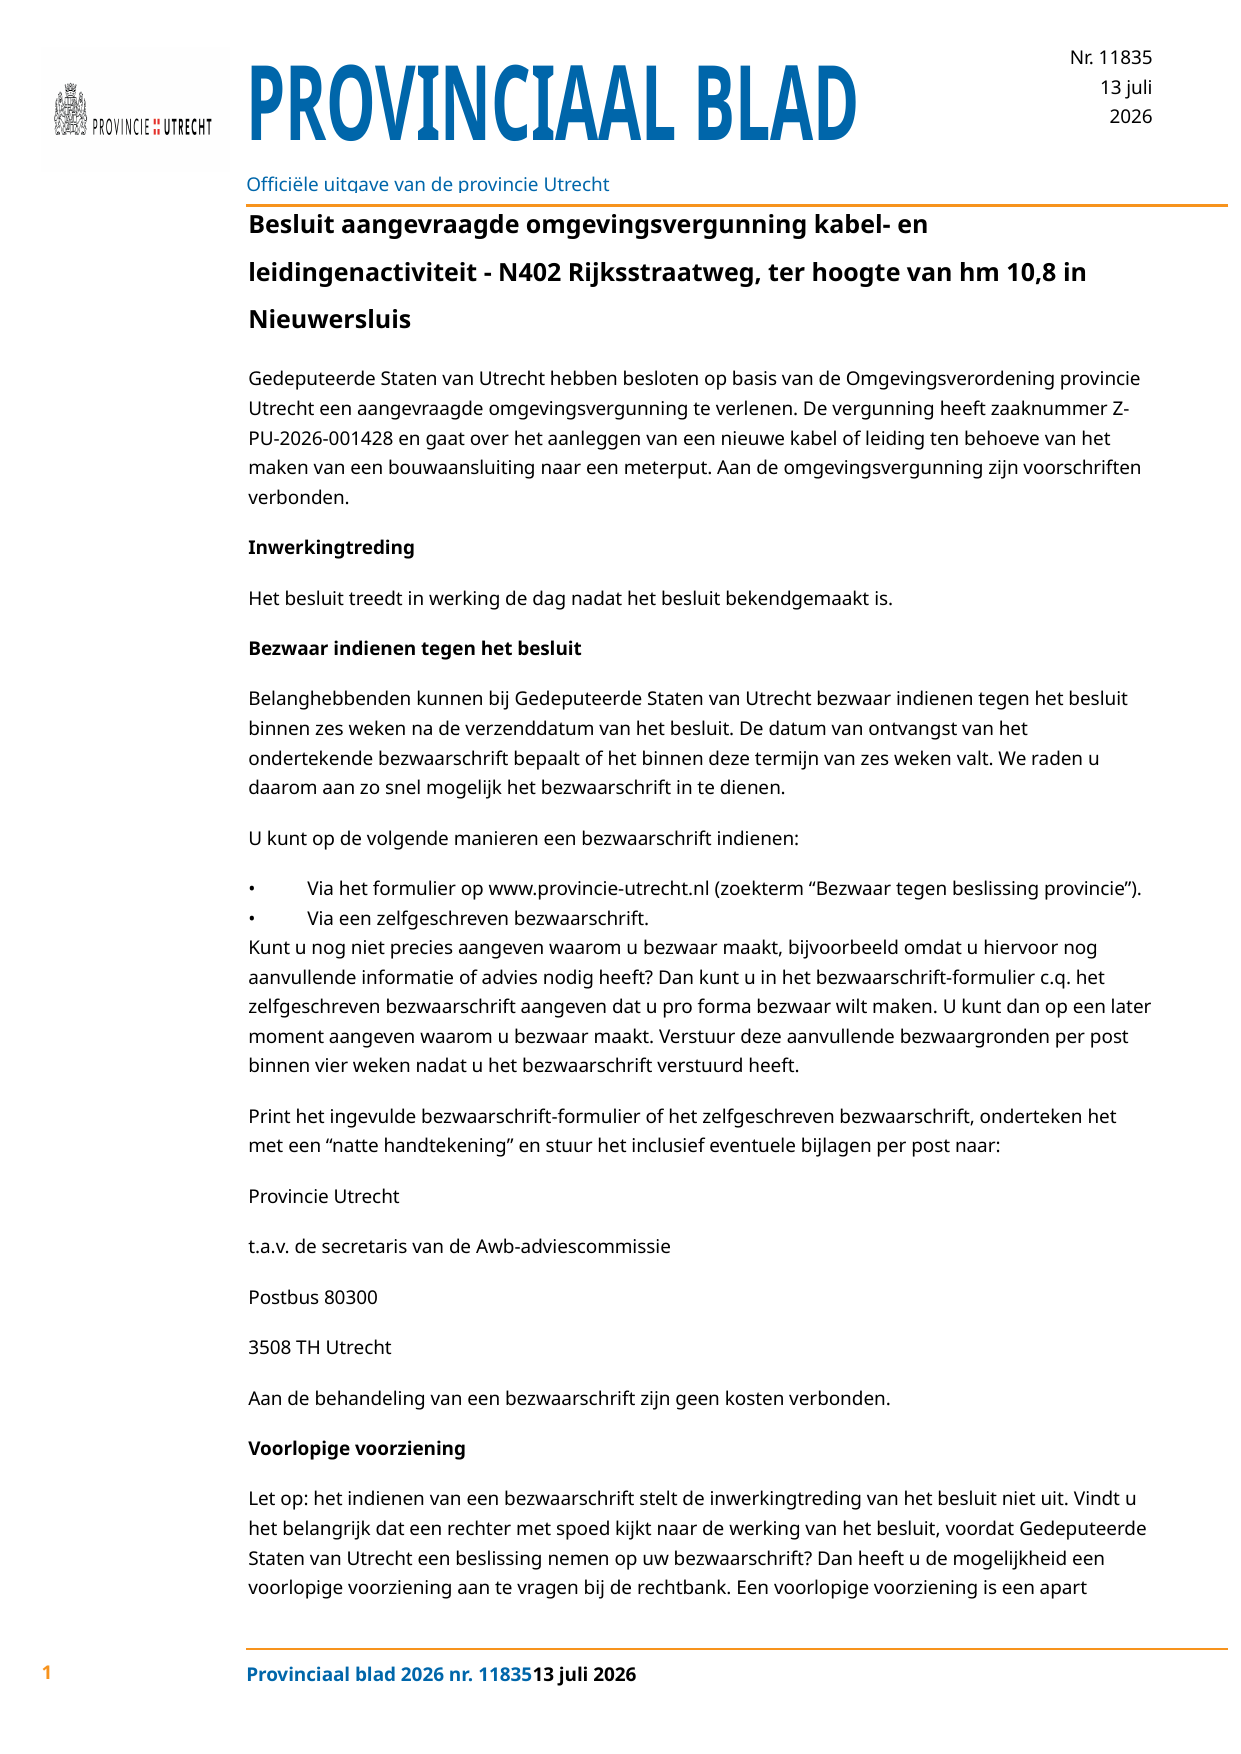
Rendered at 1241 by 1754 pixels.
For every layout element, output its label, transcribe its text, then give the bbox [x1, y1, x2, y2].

text Aan de behandeling van een bezwaarschrift zijn geen kosten verbonden. [248, 1385, 1152, 1410]
text t.a.v. de secretaris van de Awb-adviescommissie [248, 1233, 1152, 1259]
text Bezwaar indienen tegen het besluit [248, 635, 1152, 661]
text Gedeputeerde Staten van Utrecht hebben besloten op basis van de Omgevingsverordening provincie Utrecht een aangevraagde omgevingsvergunning te verlenen. De vergunning heeft zaaknummer Z-PU-2026-001428 en gaat over het aanleggen van een nieuwe kabel of leiding ten behoeve van het maken van een bouwaansluiting naar een meterput. Aan de omgevingsvergunning zijn voorschriften verbonden. [248, 366, 1152, 509]
text 3508 TH Utrecht [248, 1334, 1152, 1360]
text Postbus 80300 [248, 1284, 1152, 1309]
list Via het formulier op www.provincie-utrecht.nl (zoekterm “Bezwaar tegen beslissing provincie”). [248, 875, 1152, 901]
text Belanghebbenden kunnen bij Gedeputeerde Staten van Utrecht bezwaar indienen tegen het besluit binnen zes weken na de verzenddatum van het besluit. De datum van ontvangst van het ondertekende bezwaarschrift bepaalt of het binnen deze termijn van zes weken valt. We raden u daarom aan zo snel mogelijk het bezwaarschrift in te dienen. [248, 686, 1152, 800]
text Let op: het indienen van een bezwaarschrift stelt de inwerkingtreding van het besluit niet uit. Vindt u het belangrijk dat een rechter met spoed kijkt naar de werking van het besluit, voordat Gedeputeerde Staten van Utrecht een beslissing nemen op uw bezwaarschrift? Dan heeft u de mogelijkheid een voorlopige voorziening aan te vragen bij de rechtbank. Een voorlopige voorziening is een apart [248, 1486, 1152, 1600]
text Het besluit treedt in werking de dag nadat het besluit bekendgemaakt is. [248, 585, 1152, 610]
text Kunt u nog niet precies aangeven waarom u bezwaar maakt, bijvoorbeeld omdat u hiervoor nog aanvullende informatie of advies nodig heeft? Dan kunt u in het bezwaarschrift-formulier c.q. het zelfgeschreven bezwaarschrift aangeven dat u pro forma bezwaar wilt maken. U kunt dan op een later moment aangeven waarom u bezwaar maakt. Verstuur deze aanvullende bezwaargronden per post binnen vier weken nadat u het bezwaarschrift verstuurd heeft. [248, 934, 1152, 1078]
text Besluit aangevraagde omgevingsvergunning kabel- en leidingenactiviteit - N402 Rijksstraatweg, ter hoogte van hm 10,8 in Nieuwersluis [248, 207, 1152, 336]
picture [41, 47, 231, 172]
text U kunt op de volgende manieren een bezwaarschrift indienen: [248, 825, 1152, 850]
list Via een zelfgeschreven bezwaarschrift. [248, 905, 1152, 930]
text Provincie Utrecht [248, 1183, 1152, 1209]
text Voorlopige voorziening [248, 1435, 1152, 1461]
text Print het ingevulde bezwaarschrift-formulier of het zelfgeschreven bezwaarschrift, onderteken het met een “natte handtekening” en stuur het inclusief eventuele bijlagen per post naar: [248, 1103, 1152, 1158]
text Inwerkingtreding [248, 534, 1152, 560]
